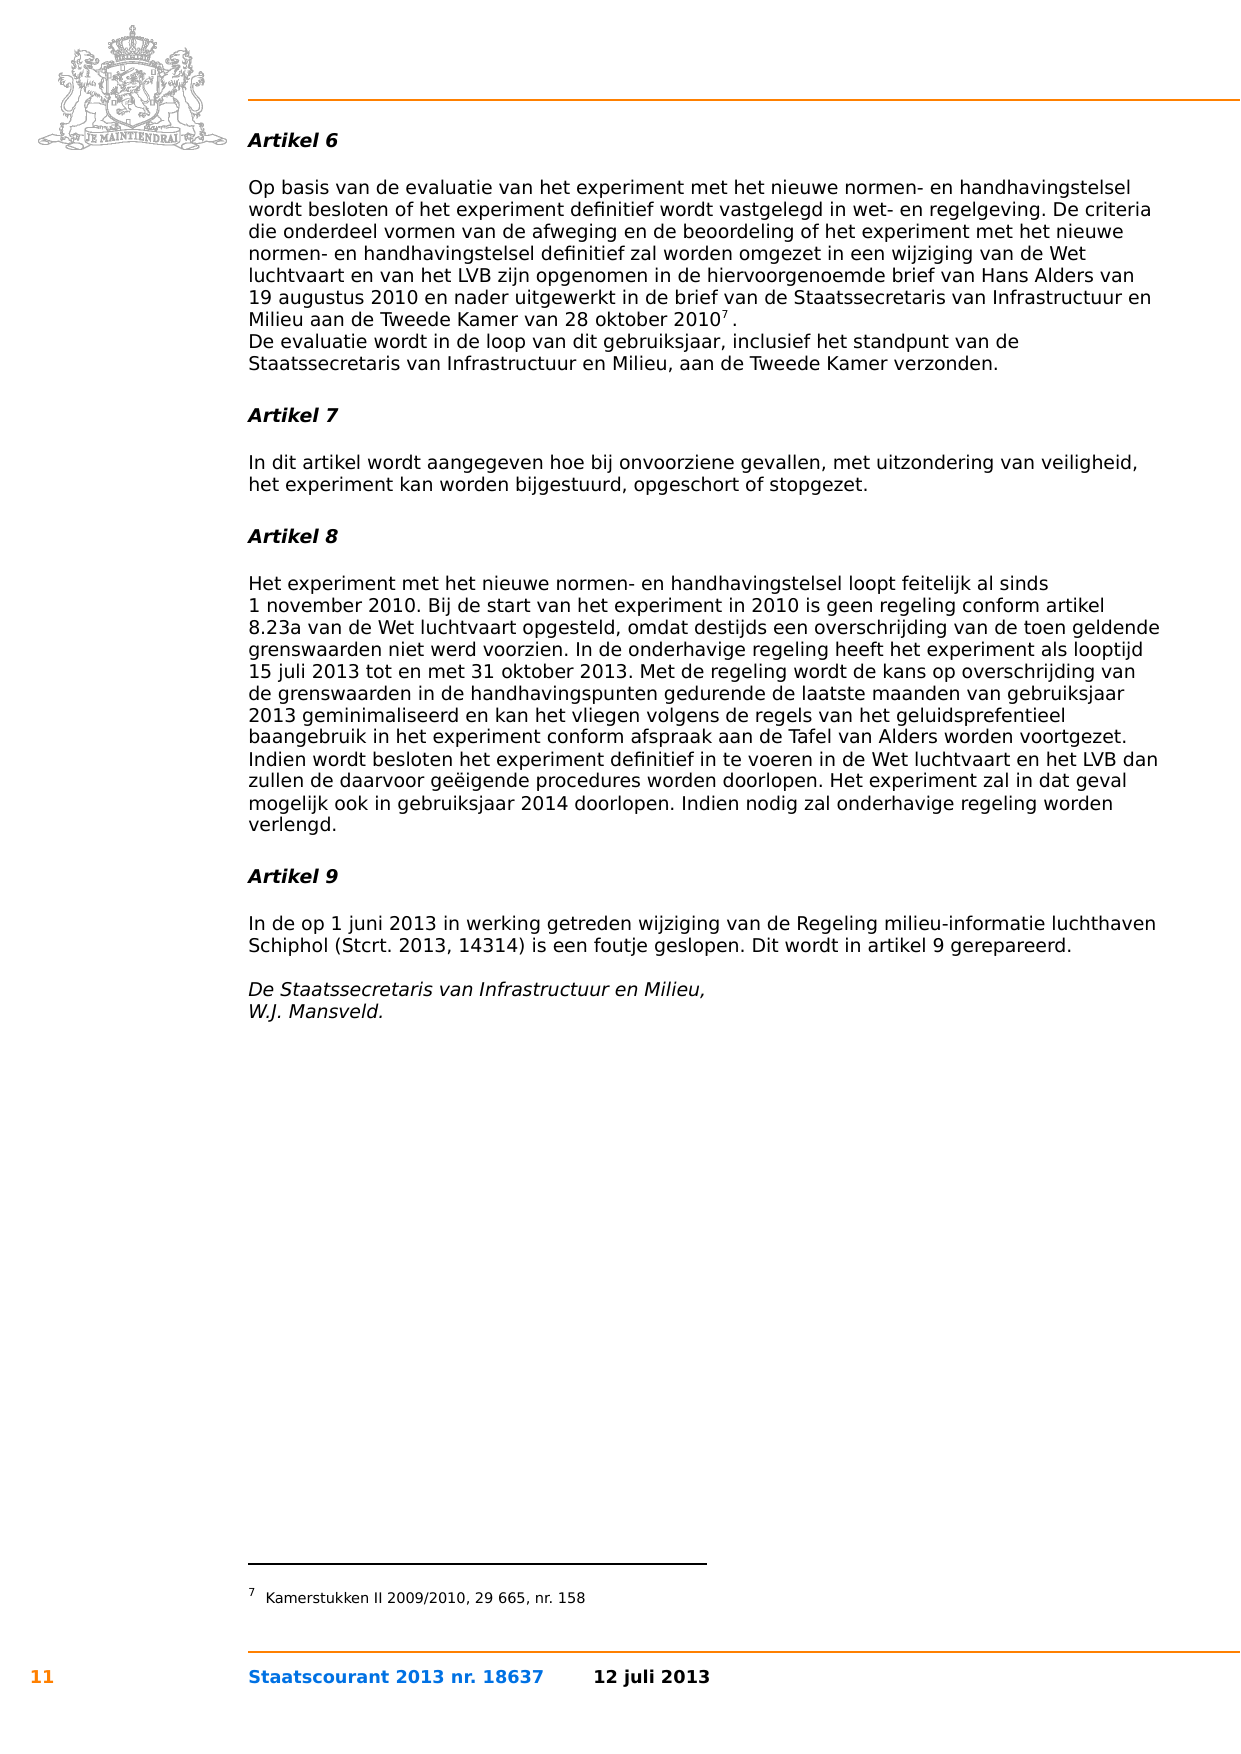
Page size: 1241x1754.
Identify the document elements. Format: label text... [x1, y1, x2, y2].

text Indien wordt besloten het experiment definitief in te voeren in de Wet luchtvaart en het LVB dan zullen de daarvoor geëigende procedures worden doorlopen. Het experiment zal in dat geval mogelijk ook in gebruiksjaar 2014 doorlopen. Indien nodig zal onderhavige regeling worden verlengd. [248, 748, 1163, 836]
subtitle Artikel 7 [248, 405, 1163, 427]
picture [38, 25, 227, 150]
text In de op 1 juni 2013 in werking getreden wijziging van de Regeling milieu-informatie luchthaven Schiphol (Stcrt. 2013, 14314) is een foutje geslopen. Dit wordt in artikel 9 gerepareerd. [248, 913, 1163, 957]
text Kamerstukken II 2009/2010, 29 665, nr. 158 [248, 1586, 1163, 1608]
text In dit artikel wordt aangegeven hoe bij onvoorziene gevallen, met uitzondering van veiligheid, het experiment kan worden bijgestuurd, opgeschort of stopgezet. [248, 452, 1163, 496]
text De Staatssecretaris van Infrastructuur en Milieu, W.J. Mansveld. [248, 979, 1163, 1023]
subtitle Artikel 8 [248, 526, 1163, 548]
text Het experiment met het nieuwe normen- en handhavingstelsel loopt feitelijk al sinds 1 november 2010. Bij de start van het experiment in 2010 is geen regeling conform artikel 8.23a van de Wet luchtvaart opgesteld, omdat destijds een overschrijding van de toen geldende grenswaarden niet werd voorzien. In de onderhavige regeling heeft het experiment als looptijd 15 juli 2013 tot en met 31 oktober 2013. Met de regeling wordt de kans op overschrijding van de grenswaarden in de handhavingspunten gedurende de laatste maanden van gebruiksjaar 2013 geminimaliseerd en kan het vliegen volgens de regels van het geluidsprefentieel baangebruik in het experiment conform afspraak aan de Tafel van Alders worden voortgezet. [248, 573, 1163, 748]
text De evaluatie wordt in de loop van dit gebruiksjaar, inclusief het standpunt van de Staatssecretaris van Infrastructuur en Milieu, aan de Tweede Kamer verzonden. [248, 331, 1163, 375]
text Op basis van de evaluatie van het experiment met het nieuwe normen- en handhavingstelsel wordt besloten of het experiment definitief wordt vastgelegd in wet- en regelgeving. De criteria die onderdeel vormen van de afweging en de beoordeling of het experiment met het nieuwe normen- en handhavingstelsel definitief zal worden omgezet in een wijziging van de Wet luchtvaart en van het LVB zijn opgenomen in de hiervoorgenoemde brief van Hans Alders van 19 augustus 2010 en nader uitgewerkt in de brief van de Staatssecretaris van Infrastructuur en Milieu aan de Tweede Kamer van 28 oktober 2010. [248, 177, 1163, 331]
subtitle Artikel 6 [248, 130, 1163, 152]
subtitle Artikel 9 [248, 866, 1163, 888]
